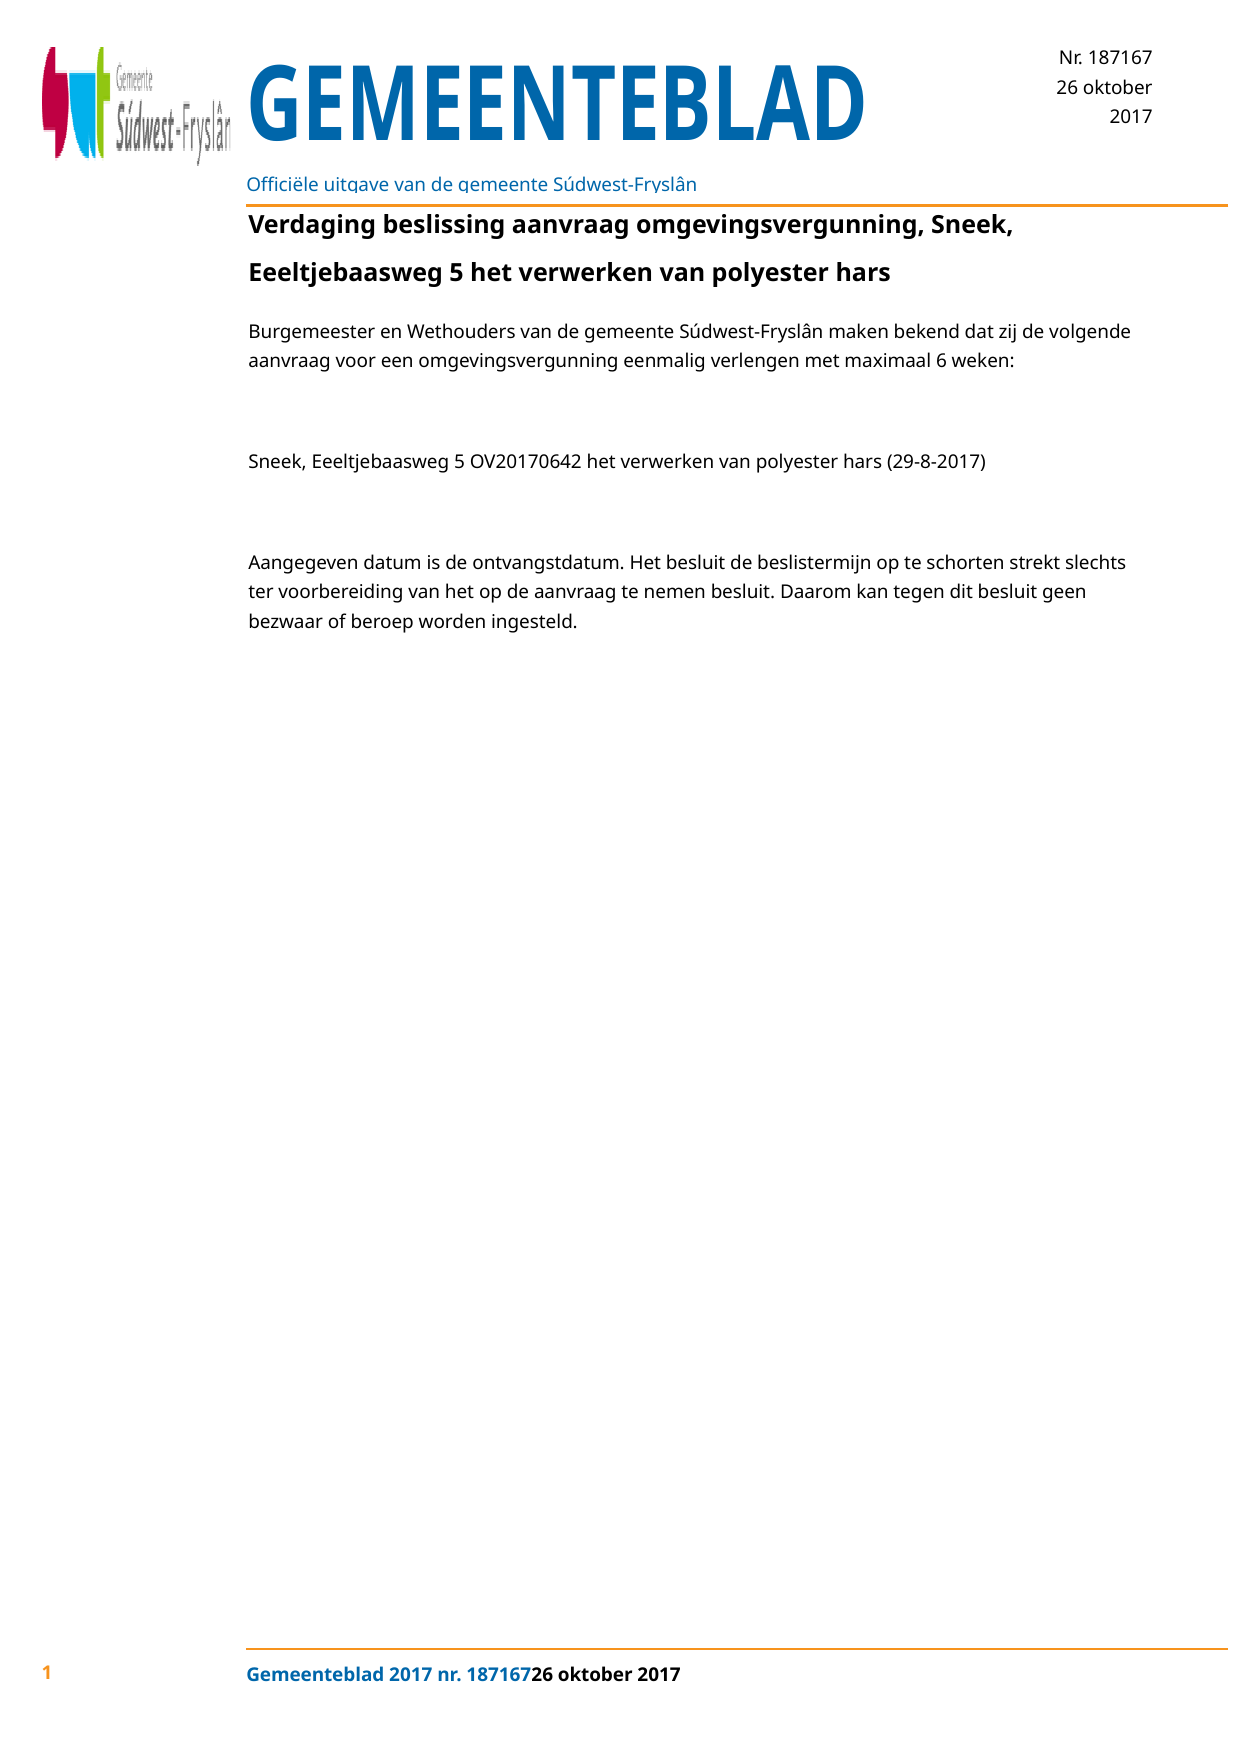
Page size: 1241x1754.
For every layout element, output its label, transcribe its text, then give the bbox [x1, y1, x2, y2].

text Sneek, Eeeltjebaasweg 5 OV20170642 het verwerken van polyester hars (29-8-2017) [248, 448, 1152, 474]
text Aangegeven datum is de ontvangstdatum. Het besluit de beslistermijn op te schorten strekt slechts ter voorbereiding van het op de aanvraag te nemen besluit. Daarom kan tegen dit besluit geen bezwaar of beroep worden ingesteld. [248, 549, 1152, 634]
picture [41, 47, 231, 172]
text Verdaging beslissing aanvraag omgevingsvergunning, Sneek, Eeeltjebaasweg 5 het verwerken van polyester hars [248, 207, 1152, 288]
text Burgemeester en Wethouders van de gemeente Súdwest-Fryslân maken bekend dat zij de volgende aanvraag voor een omgevingsvergunning eenmalig verlengen met maximaal 6 weken: [248, 318, 1152, 373]
